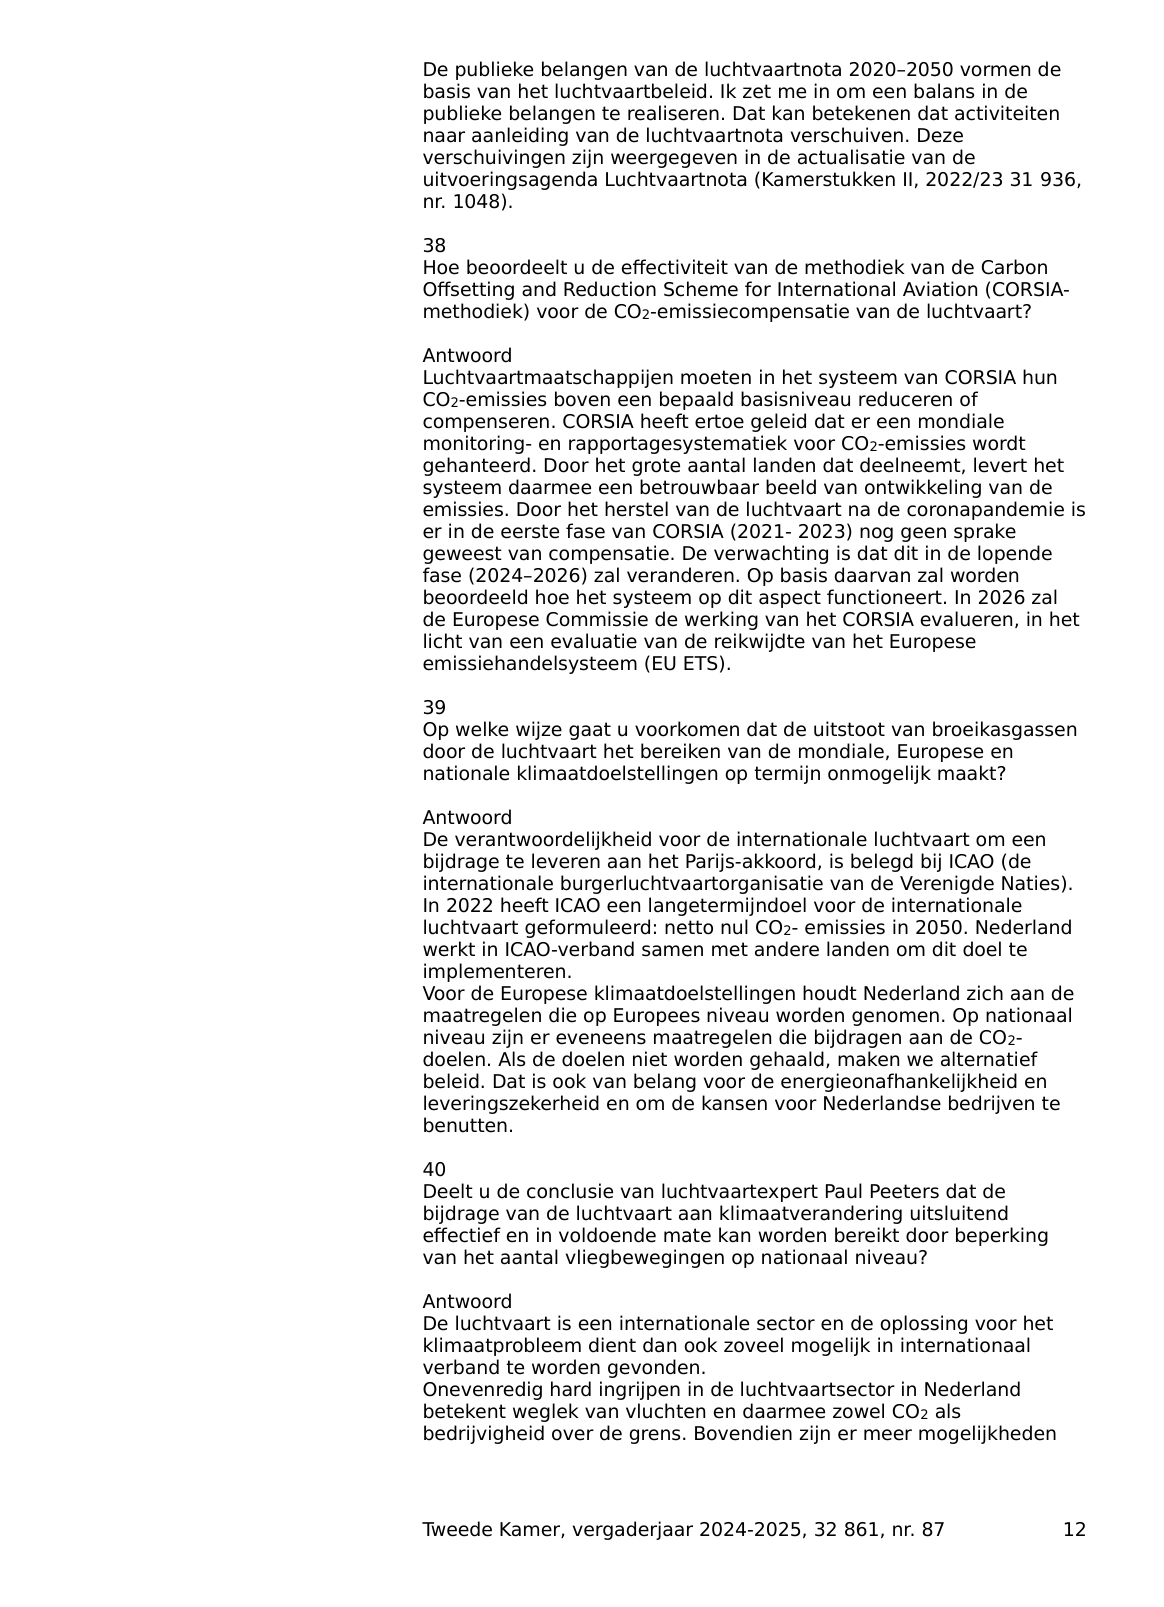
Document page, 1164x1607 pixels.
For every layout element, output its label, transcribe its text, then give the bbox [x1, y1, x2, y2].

text Hoe beoordeelt u de effectiviteit van de methodiek van de Carbon Offsetting and Reduction Scheme for International Aviation (CORSIA-methodiek) voor de CO2-emissiecompensatie van de luchtvaart? [422, 257, 1087, 323]
text Onevenredig hard ingrijpen in de luchtvaartsector in Nederland betekent weglek van vluchten en daarmee zowel CO2 als bedrijvigheid over de grens. Bovendien zijn er meer mogelijkheden [422, 1379, 1087, 1445]
text Antwoord [422, 345, 1087, 367]
text Antwoord [422, 807, 1087, 829]
text Voor de Europese klimaatdoelstellingen houdt Nederland zich aan de maatregelen die op Europees niveau worden genomen. Op nationaal niveau zijn er eveneens maatregelen die bijdragen aan de CO2-doelen. Als de doelen niet worden gehaald, maken we alternatief beleid. Dat is ook van belang voor de energieonafhankelijkheid en leveringszekerheid en om de kansen voor Nederlandse bedrijven te benutten. [422, 983, 1087, 1137]
text Op welke wijze gaat u voorkomen dat de uitstoot van broeikasgassen door de luchtvaart het bereiken van de mondiale, Europese en nationale klimaatdoelstellingen op termijn onmogelijk maakt? [422, 719, 1087, 785]
text De luchtvaart is een internationale sector en de oplossing voor het klimaatprobleem dient dan ook zoveel mogelijk in internationaal verband te worden gevonden. [422, 1313, 1087, 1379]
text 40 [422, 1159, 1087, 1181]
text De publieke belangen van de luchtvaartnota 2020–2050 vormen de basis van het luchtvaartbeleid. Ik zet me in om een balans in de publieke belangen te realiseren. Dat kan betekenen dat activiteiten naar aanleiding van de luchtvaartnota verschuiven. Deze verschuivingen zijn weergegeven in de actualisatie van de uitvoeringsagenda Luchtvaartnota (Kamerstukken II, 2022/23 31 936, nr. 1048). [422, 59, 1087, 213]
text 38 [422, 235, 1087, 257]
text 39 [422, 697, 1087, 719]
text Deelt u de conclusie van luchtvaartexpert Paul Peeters dat de bijdrage van de luchtvaart aan klimaatverandering uitsluitend effectief en in voldoende mate kan worden bereikt door beperking van het aantal vliegbewegingen op nationaal niveau? [422, 1181, 1087, 1269]
text Luchtvaartmaatschappijen moeten in het systeem van CORSIA hun CO2-emissies boven een bepaald basisniveau reduceren of compenseren. CORSIA heeft ertoe geleid dat er een mondiale monitoring- en rapportagesystematiek voor CO2-emissies wordt gehanteerd. Door het grote aantal landen dat deelneemt, levert het systeem daarmee een betrouwbaar beeld van ontwikkeling van de emissies. Door het herstel van de luchtvaart na de coronapandemie is er in de eerste fase van CORSIA (2021- 2023) nog geen sprake geweest van compensatie. De verwachting is dat dit in de lopende fase (2024–2026) zal veranderen. Op basis daarvan zal worden beoordeeld hoe het systeem op dit aspect functioneert. In 2026 zal de Europese Commissie de werking van het CORSIA evalueren, in het licht van een evaluatie van de reikwijdte van het Europese emissiehandelsysteem (EU ETS). [422, 367, 1087, 675]
text Antwoord [422, 1291, 1087, 1313]
text De verantwoordelijkheid voor de internationale luchtvaart om een bijdrage te leveren aan het Parijs-akkoord, is belegd bij ICAO (de internationale burgerluchtvaartorganisatie van de Verenigde Naties). In 2022 heeft ICAO een langetermijndoel voor de internationale luchtvaart geformuleerd: netto nul CO2- emissies in 2050. Nederland werkt in ICAO-verband samen met andere landen om dit doel te implementeren. [422, 829, 1087, 983]
